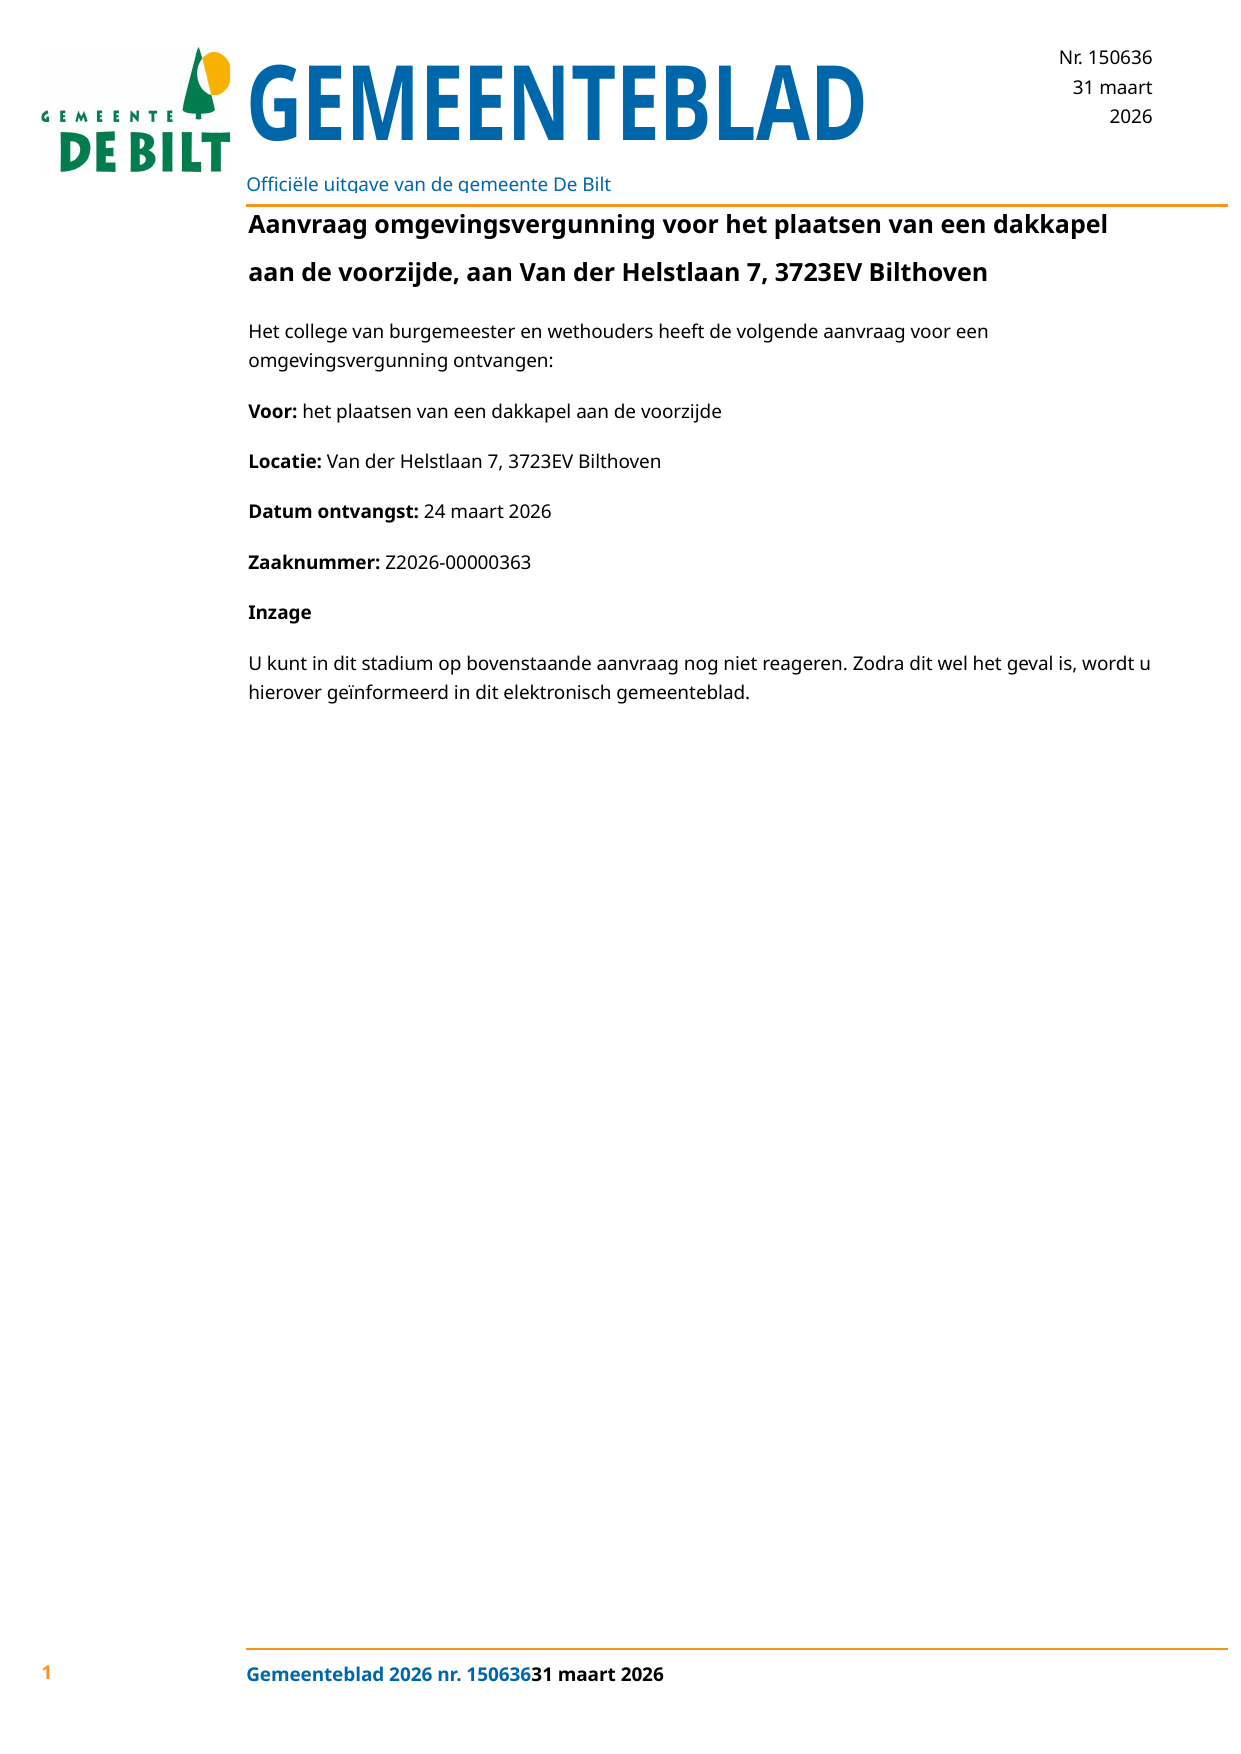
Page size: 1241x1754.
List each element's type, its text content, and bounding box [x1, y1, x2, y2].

text U kunt in dit stadium op bovenstaande aanvraag nog niet reageren. Zodra dit wel het geval is, wordt u hierover geïnformeerd in dit elektronisch gemeenteblad. [248, 650, 1152, 705]
text Inzage [248, 599, 1152, 625]
picture [41, 47, 231, 172]
text Aanvraag omgevingsvergunning voor het plaatsen van een dakkapel aan de voorzijde, aan Van der Helstlaan 7, 3723EV Bilthoven [248, 207, 1152, 288]
text Zaaknummer: Z2026-00000363 [248, 549, 1152, 575]
text Het college van burgemeester en wethouders heeft de volgende aanvraag voor een omgevingsvergunning ontvangen: [248, 318, 1152, 373]
text Locatie: Van der Helstlaan 7, 3723EV Bilthoven [248, 448, 1152, 474]
text Voor: het plaatsen van een dakkapel aan de voorzijde [248, 398, 1152, 424]
text Datum ontvangst: 24 maart 2026 [248, 499, 1152, 524]
